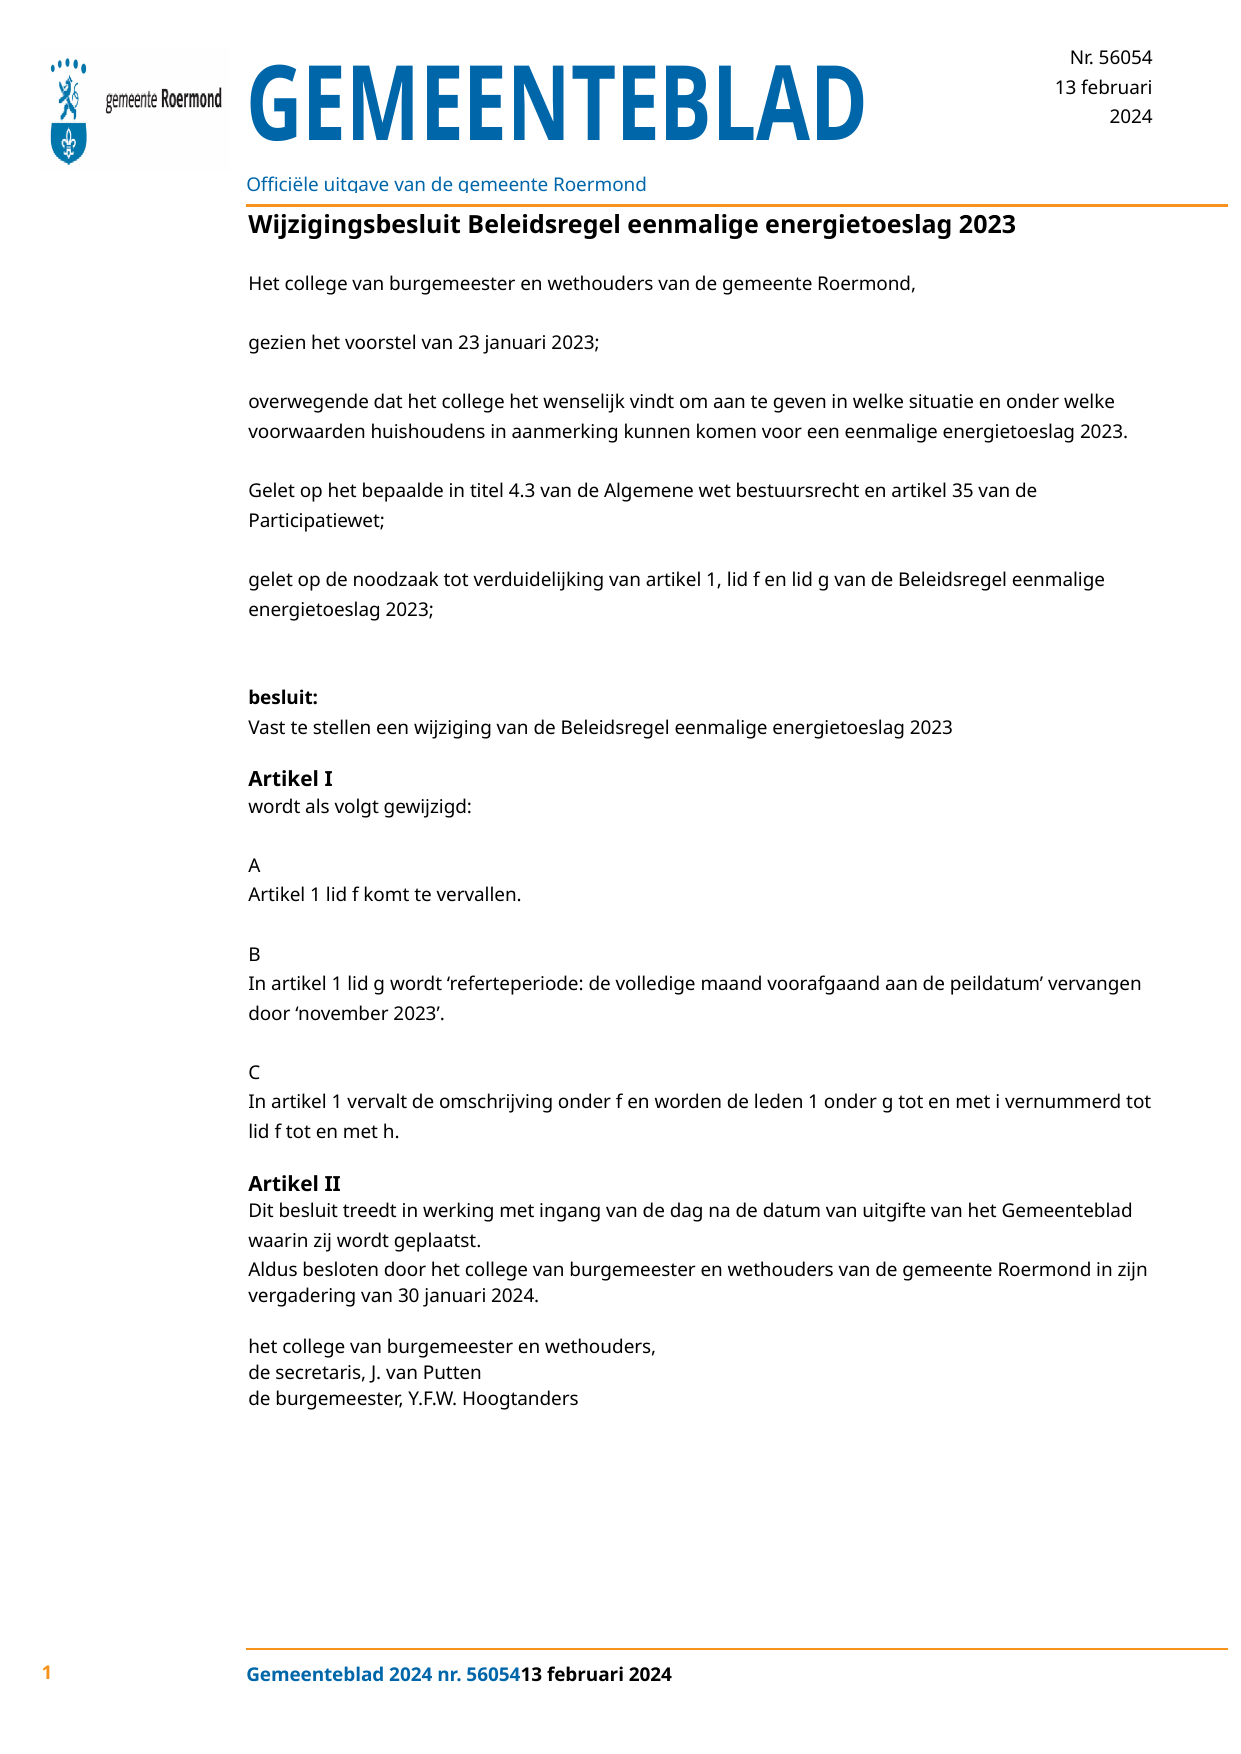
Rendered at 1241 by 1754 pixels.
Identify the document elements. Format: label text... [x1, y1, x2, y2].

text gelet op de noodzaak tot verduidelijking van artikel 1, lid f en lid g van de Beleidsregel eenmalige energietoeslag 2023; [248, 566, 1152, 621]
text Gelet op het bepaalde in titel 4.3 van de Algemene wet bestuursrecht en artikel 35 van de Participatiewet; [248, 477, 1152, 533]
text Artikel I [248, 764, 1152, 793]
picture [41, 47, 231, 172]
text C [248, 1059, 1152, 1085]
text Dit besluit treedt in werking met ingang van de dag na de datum van uitgifte van het Gemeenteblad waarin zij wordt geplaatst. [248, 1197, 1152, 1252]
text Wijzigingsbesluit Beleidsregel eenmalige energietoeslag 2023 [248, 207, 1152, 241]
text Aldus besloten door het college van burgemeester en wethouders van de gemeente Roermond in zijn vergadering van 30 januari 2024. [248, 1256, 1152, 1308]
text Artikel II [248, 1169, 1152, 1197]
text A [248, 852, 1152, 878]
text In artikel 1 lid g wordt ‘referteperiode: de volledige maand voorafgaand aan de peildatum’ vervangen door ‘november 2023’. [248, 970, 1152, 1026]
text gezien het voorstel van 23 januari 2023; [248, 329, 1152, 355]
text wordt als volgt gewijzigd: [248, 793, 1152, 819]
text overwegende dat het college het wenselijk vindt om aan te geven in welke situatie en onder welke voorwaarden huishoudens in aanmerking kunnen komen voor een eenmalige energietoeslag 2023. [248, 389, 1152, 444]
text besluit: [248, 684, 1152, 710]
text de burgemeester, Y.F.W. Hoogtanders [248, 1385, 1152, 1411]
text B [248, 941, 1152, 967]
text het college van burgemeester en wethouders, [248, 1333, 1152, 1359]
text Artikel 1 lid f komt te vervallen. [248, 882, 1152, 907]
text In artikel 1 vervalt de omschrijving onder f en worden de leden 1 onder g tot en met i vernummerd tot lid f tot en met h. [248, 1089, 1152, 1144]
text Het college van burgemeester en wethouders van de gemeente Roermond, [248, 270, 1152, 296]
text de secretaris, J. van Putten [248, 1359, 1152, 1385]
text Vast te stellen een wijziging van de Beleidsregel eenmalige energietoeslag 2023 [248, 714, 1152, 740]
